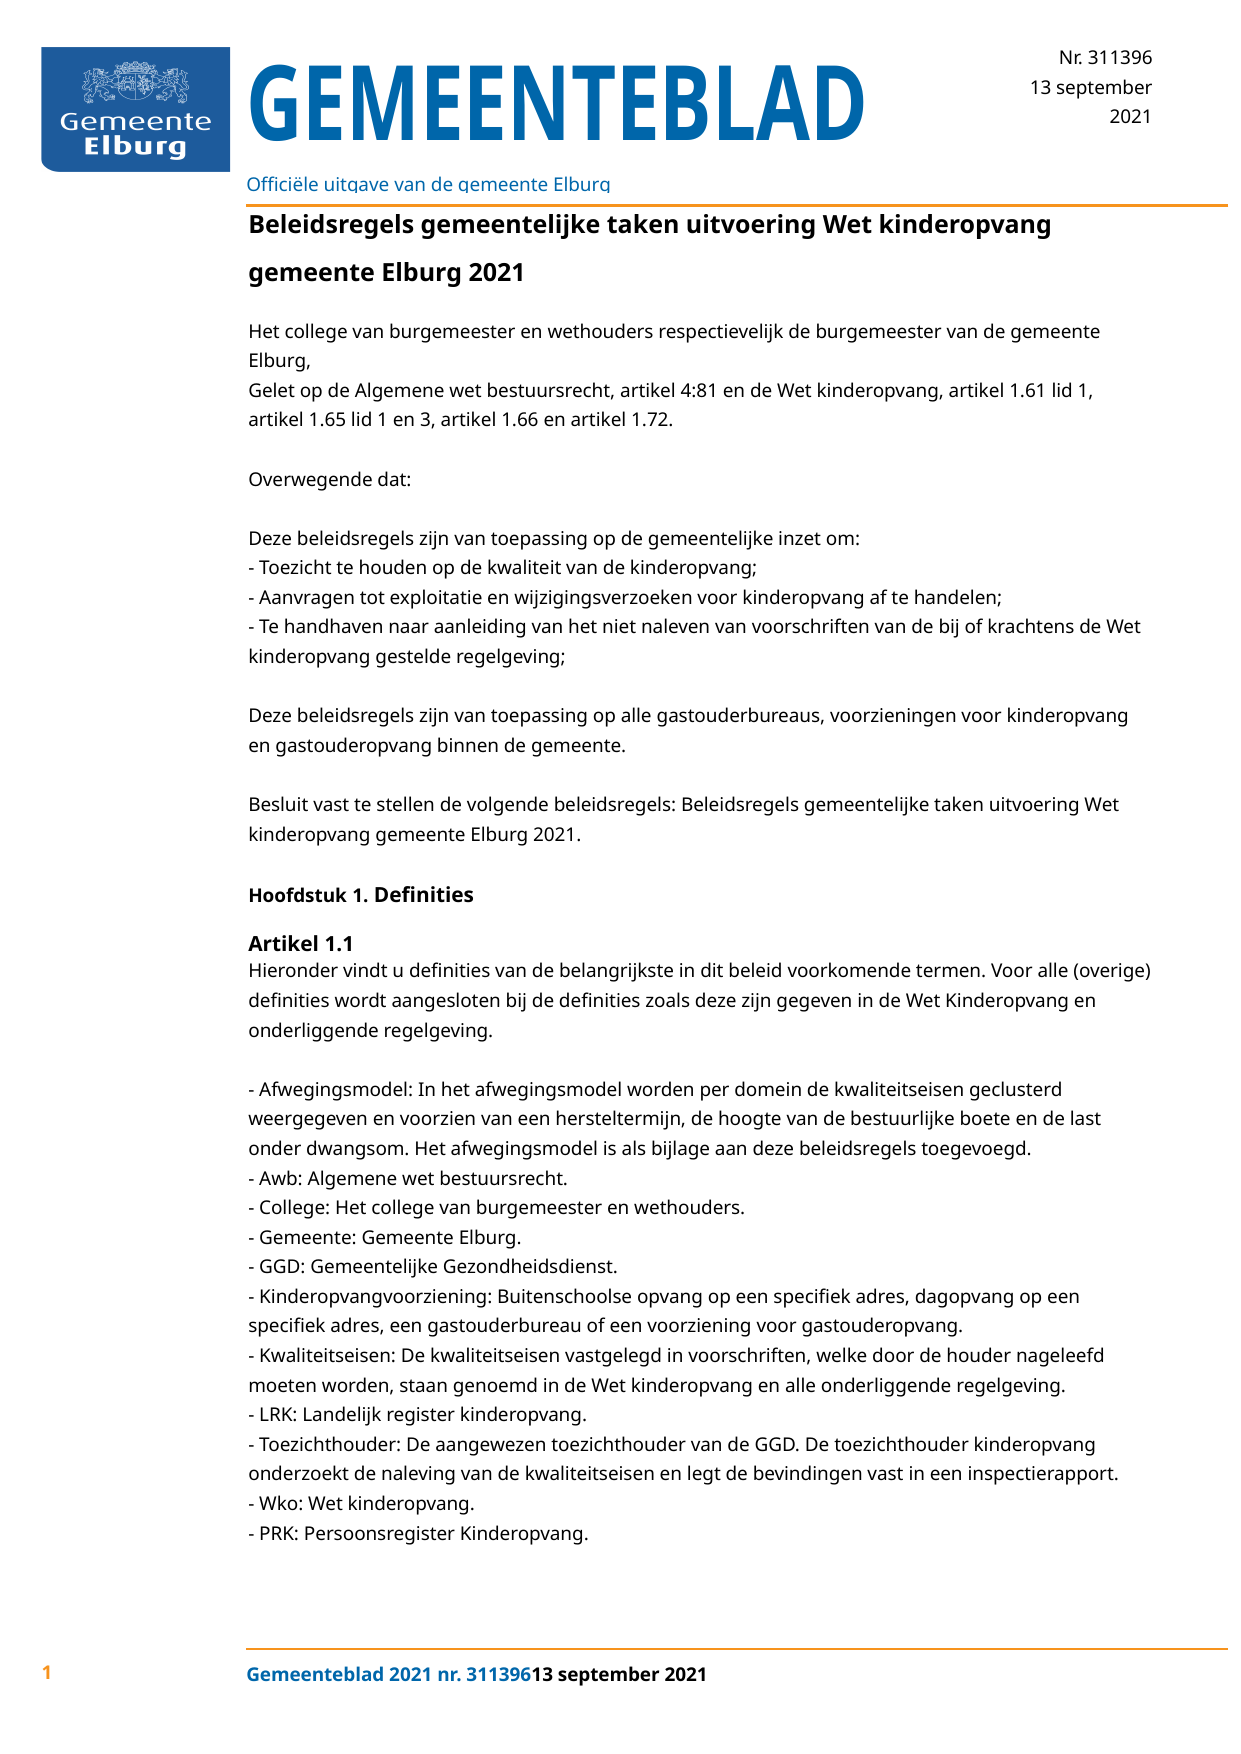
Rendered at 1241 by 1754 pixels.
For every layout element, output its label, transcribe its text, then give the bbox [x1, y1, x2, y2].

text - College: Het college van burgemeester en wethouders. [248, 1194, 1152, 1220]
text - Kwaliteitseisen: De kwaliteitseisen vastgelegd in voorschriften, welke door de houder nageleefd moeten worden, staan genoemd in de Wet kinderopvang en alle onderliggende regelgeving. [248, 1342, 1152, 1398]
text Hoofdstuk 1. Definities [248, 880, 1152, 908]
picture [41, 47, 231, 172]
text Overwegende dat: [248, 466, 1152, 492]
text - PRK: Persoonsregister Kinderopvang. [248, 1520, 1152, 1546]
text Besluit vast te stellen de volgende beleidsregels: Beleidsregels gemeentelijke taken uitvoering Wet kinderopvang gemeente Elburg 2021. [248, 791, 1152, 847]
text - Afwegingsmodel: In het afwegingsmodel worden per domein de kwaliteitseisen geclusterd weergegeven en voorzien van een hersteltermijn, de hoogte van de bestuurlijke boete en de last onder dwangsom. Het afwegingsmodel is als bijlage aan deze beleidsregels toegevoegd. [248, 1076, 1152, 1161]
text Gelet op de Algemene wet bestuursrecht, artikel 4:81 en de Wet kinderopvang, artikel 1.61 lid 1, artikel 1.65 lid 1 en 3, artikel 1.66 en artikel 1.72. [248, 377, 1152, 432]
text Deze beleidsregels zijn van toepassing op alle gastouderbureaus, voorzieningen voor kinderopvang en gastouderopvang binnen de gemeente. [248, 702, 1152, 758]
text Beleidsregels gemeentelijke taken uitvoering Wet kinderopvang gemeente Elburg 2021 [248, 207, 1152, 288]
text - GGD: Gemeentelijke Gezondheidsdienst. [248, 1253, 1152, 1279]
text - LRK: Landelijk register kinderopvang. [248, 1401, 1152, 1427]
text Deze beleidsregels zijn van toepassing op de gemeentelijke inzet om: [248, 525, 1152, 551]
text - Gemeente: Gemeente Elburg. [248, 1224, 1152, 1250]
text - Wko: Wet kinderopvang. [248, 1490, 1152, 1516]
text - Aanvragen tot exploitatie en wijzigingsverzoeken voor kinderopvang af te handelen; [248, 584, 1152, 610]
text Het college van burgemeester en wethouders respectievelijk de burgemeester van de gemeente Elburg, [248, 318, 1152, 373]
text - Toezicht te houden op de kwaliteit van de kinderopvang; [248, 554, 1152, 580]
text - Te handhaven naar aanleiding van het niet naleven van voorschriften van de bij of krachtens de Wet kinderopvang gestelde regelgeving; [248, 614, 1152, 669]
text - Kinderopvangvoorziening: Buitenschoolse opvang op een specifiek adres, dagopvang op een specifiek adres, een gastouderbureau of een voorziening voor gastouderopvang. [248, 1283, 1152, 1338]
text - Awb: Algemene wet bestuursrecht. [248, 1165, 1152, 1191]
text Artikel 1.1 [248, 929, 1152, 958]
text Hieronder vindt u definities van de belangrijkste in dit beleid voorkomende termen. Voor alle (overige) definities wordt aangesloten bij de definities zoals deze zijn gegeven in de Wet Kinderopvang en onderliggende regelgeving. [248, 958, 1152, 1043]
text - Toezichthouder: De aangewezen toezichthouder van de GGD. De toezichthouder kinderopvang onderzoekt de naleving van de kwaliteitseisen en legt de bevindingen vast in een inspectierapport. [248, 1431, 1152, 1486]
